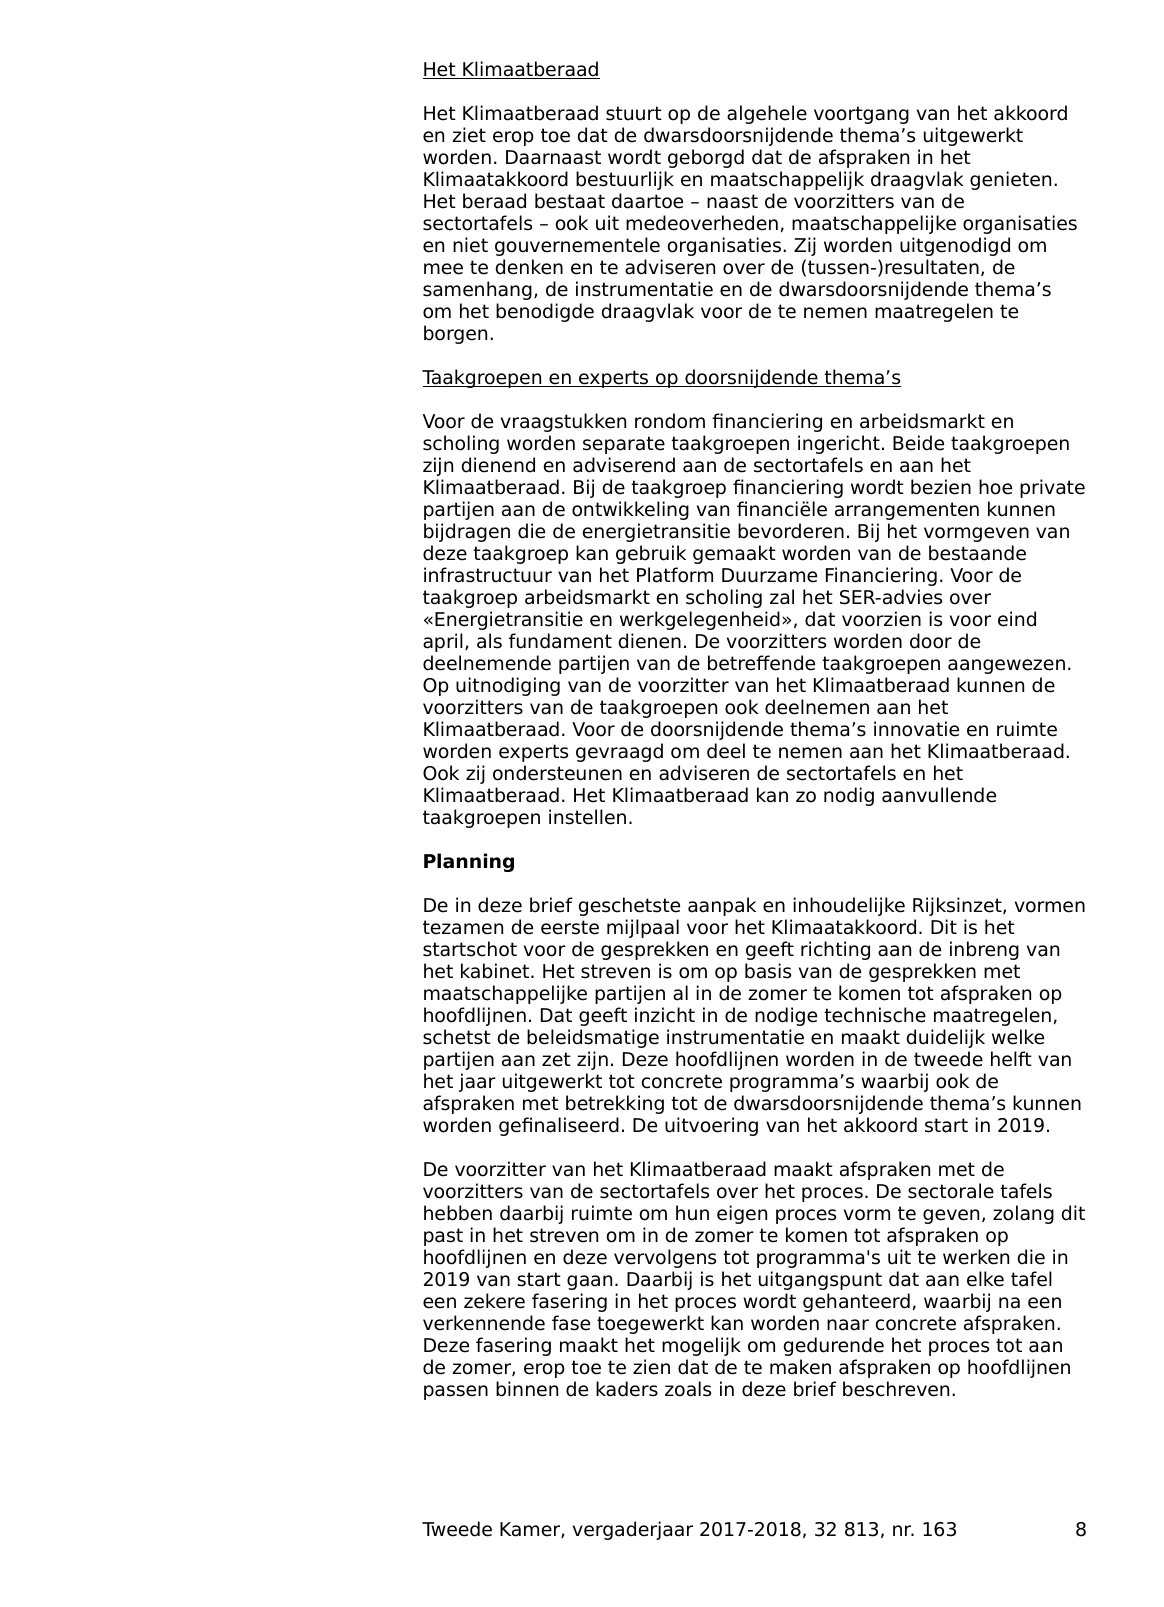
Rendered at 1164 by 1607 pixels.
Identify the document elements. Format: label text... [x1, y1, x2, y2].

subtitle Het Klimaatberaad [422, 59, 1087, 81]
text Het Klimaatberaad stuurt op de algehele voortgang van het akkoord en ziet erop toe dat de dwarsdoorsnijdende thema’s uitgewerkt worden. Daarnaast wordt geborgd dat de afspraken in het Klimaatakkoord bestuurlijk en maatschappelijk draagvlak genieten. Het beraad bestaat daartoe – naast de voorzitters van de sectortafels – ook uit medeoverheden, maatschappelijke organisaties en niet gouvernementele organisaties. Zij worden uitgenodigd om mee te denken en te adviseren over de (tussen-)resultaten, de samenhang, de instrumentatie en de dwarsdoorsnijdende thema’s om het benodigde draagvlak voor de te nemen maatregelen te borgen. [422, 103, 1087, 345]
subtitle Taakgroepen en experts op doorsnijdende thema’s [422, 367, 1087, 389]
text De voorzitter van het Klimaatberaad maakt afspraken met de voorzitters van de sectortafels over het proces. De sectorale tafels hebben daarbij ruimte om hun eigen proces vorm te geven, zolang dit past in het streven om in de zomer te komen tot afspraken op hoofdlijnen en deze vervolgens tot programma's uit te werken die in 2019 van start gaan. Daarbij is het uitgangspunt dat aan elke tafel een zekere fasering in het proces wordt gehanteerd, waarbij na een verkennende fase toegewerkt kan worden naar concrete afspraken. Deze fasering maakt het mogelijk om gedurende het proces tot aan de zomer, erop toe te zien dat de te maken afspraken op hoofdlijnen passen binnen de kaders zoals in deze brief beschreven. [422, 1159, 1087, 1401]
text Voor de vraagstukken rondom financiering en arbeidsmarkt en scholing worden separate taakgroepen ingericht. Beide taakgroepen zijn dienend en adviserend aan de sectortafels en aan het Klimaatberaad. Bij de taakgroep financiering wordt bezien hoe private partijen aan de ontwikkeling van financiële arrangementen kunnen bijdragen die de energietransitie bevorderen. Bij het vormgeven van deze taakgroep kan gebruik gemaakt worden van de bestaande infrastructuur van het Platform Duurzame Financiering. Voor de taakgroep arbeidsmarkt en scholing zal het SER-advies over «Energietransitie en werkgelegenheid», dat voorzien is voor eind april, als fundament dienen. De voorzitters worden door de deelnemende partijen van de betreffende taakgroepen aangewezen. Op uitnodiging van de voorzitter van het Klimaatberaad kunnen de voorzitters van de taakgroepen ook deelnemen aan het Klimaatberaad. Voor de doorsnijdende thema’s innovatie en ruimte worden experts gevraagd om deel te nemen aan het Klimaatberaad. Ook zij ondersteunen en adviseren de sectortafels en het Klimaatberaad. Het Klimaatberaad kan zo nodig aanvullende taakgroepen instellen. [422, 411, 1087, 829]
subtitle Planning [422, 851, 1087, 873]
text De in deze brief geschetste aanpak en inhoudelijke Rijksinzet, vormen tezamen de eerste mijlpaal voor het Klimaatakkoord. Dit is het startschot voor de gesprekken en geeft richting aan de inbreng van het kabinet. Het streven is om op basis van de gesprekken met maatschappelijke partijen al in de zomer te komen tot afspraken op hoofdlijnen. Dat geeft inzicht in de nodige technische maatregelen, schetst de beleidsmatige instrumentatie en maakt duidelijk welke partijen aan zet zijn. Deze hoofdlijnen worden in de tweede helft van het jaar uitgewerkt tot concrete programma’s waarbij ook de afspraken met betrekking tot de dwarsdoorsnijdende thema’s kunnen worden gefinaliseerd. De uitvoering van het akkoord start in 2019. [422, 895, 1087, 1137]
